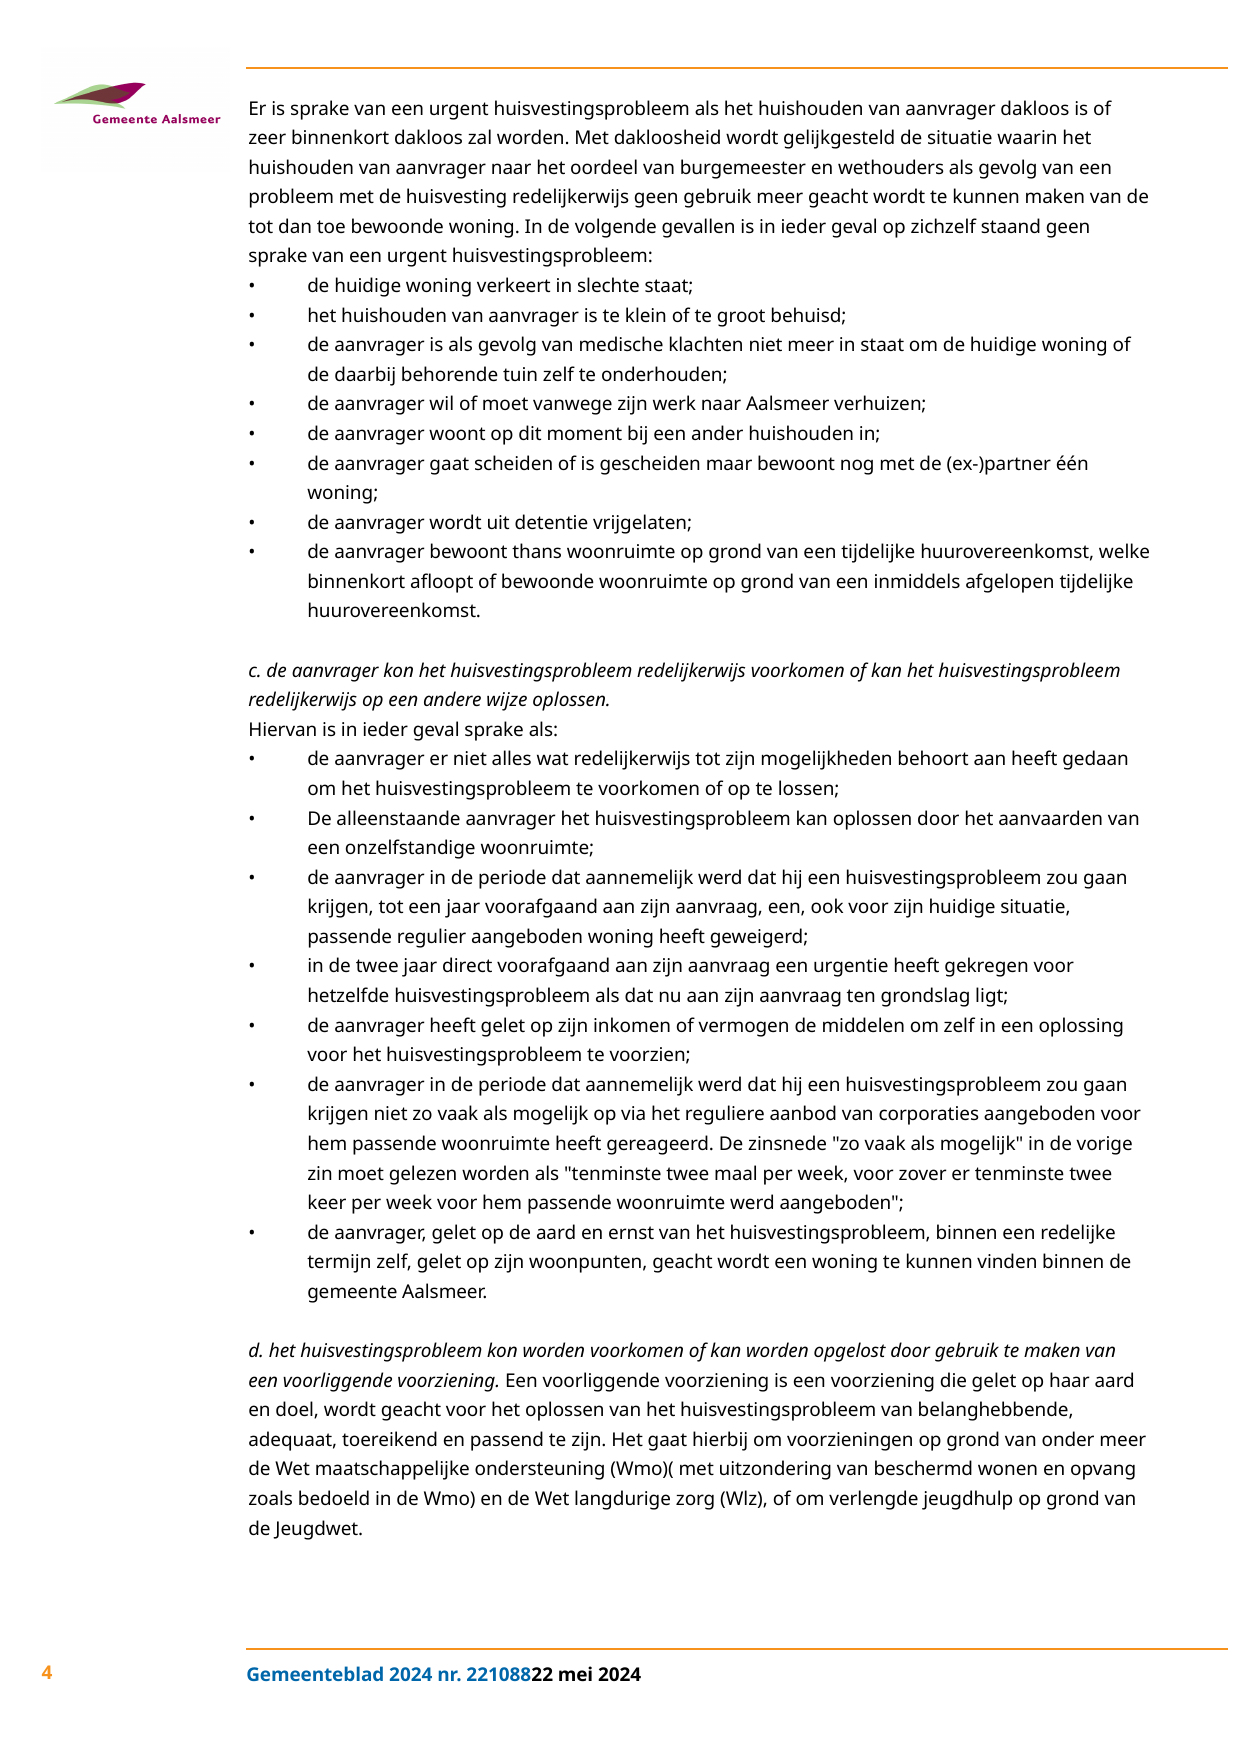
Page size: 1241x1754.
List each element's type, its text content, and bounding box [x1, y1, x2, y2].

list de huidige woning verkeert in slechte staat; [248, 272, 1152, 298]
list in de twee jaar direct voorafgaand aan zijn aanvraag een urgentie heeft gekregen voor hetzelfde huisvestingsprobleem als dat nu aan zijn aanvraag ten grondslag ligt; [248, 953, 1152, 1008]
list de aanvrager is als gevolg van medische klachten niet meer in staat om de huidige woning of de daarbij behorende tuin zelf te onderhouden; [248, 331, 1152, 387]
list de aanvrager er niet alles wat redelijkerwijs tot zijn mogelijkheden behoort aan heeft gedaan om het huisvestingsprobleem te voorkomen of op te lossen; [248, 746, 1152, 801]
list de aanvrager in de periode dat aannemelijk werd dat hij een huisvestingsprobleem zou gaan krijgen, tot een jaar voorafgaand aan zijn aanvraag, een, ook voor zijn huidige situatie, passende regulier aangeboden woning heeft geweigerd; [248, 864, 1152, 949]
text Hiervan is in ieder geval sprake als: [248, 716, 1152, 742]
list de aanvrager bewoont thans woonruimte op grond van een tijdelijke huurovereenkomst, welke binnenkort afloopt of bewoonde woonruimte op grond van een inmiddels afgelopen tijdelijke huurovereenkomst. [248, 538, 1152, 623]
picture [41, 47, 231, 172]
list het huishouden van aanvrager is te klein of te groot behuisd; [248, 302, 1152, 328]
text c. de aanvrager kon het huisvestingsprobleem redelijkerwijs voorkomen of kan het huisvestingsprobleem redelijkerwijs op een andere wijze oplossen. [248, 657, 1152, 712]
text d. het huisvestingsprobleem kon worden voorkomen of kan worden opgelost door gebruik te maken van een voorliggende voorziening. Een voorliggende voorziening is een voorziening die gelet op haar aard en doel, wordt geacht voor het oplossen van het huisvestingsprobleem van belanghebbende, adequaat, toereikend en passend te zijn. Het gaat hierbij om voorzieningen op grond van onder meer de Wet maatschappelijke ondersteuning (Wmo)( met uitzondering van beschermd wonen en opvang zoals bedoeld in de Wmo) en de Wet langdurige zorg (Wlz), of om verlengde jeugdhulp op grond van de Jeugdwet. [248, 1337, 1152, 1541]
list de aanvrager in de periode dat aannemelijk werd dat hij een huisvestingsprobleem zou gaan krijgen niet zo vaak als mogelijk op via het reguliere aanbod van corporaties aangeboden voor hem passende woonruimte heeft gereageerd. De zinsnede "zo vaak als mogelijk" in de vorige zin moet gelezen worden als "tenminste twee maal per week, voor zover er tenminste twee keer per week voor hem passende woonruimte werd aangeboden"; [248, 1071, 1152, 1215]
list de aanvrager heeft gelet op zijn inkomen of vermogen de middelen om zelf in een oplossing voor het huisvestingsprobleem te voorzien; [248, 1012, 1152, 1067]
list de aanvrager wordt uit detentie vrijgelaten; [248, 509, 1152, 535]
list De alleenstaande aanvrager het huisvestingsprobleem kan oplossen door het aanvaarden van een onzelfstandige woonruimte; [248, 805, 1152, 860]
list de aanvrager wil of moet vanwege zijn werk naar Aalsmeer verhuizen; [248, 391, 1152, 416]
list de aanvrager woont op dit moment bij een ander huishouden in; [248, 420, 1152, 446]
list de aanvrager gaat scheiden of is gescheiden maar bewoont nog met de (ex-)partner één woning; [248, 450, 1152, 505]
text Er is sprake van een urgent huisvestingsprobleem als het huishouden van aanvrager dakloos is of zeer binnenkort dakloos zal worden. Met dakloosheid wordt gelijkgesteld de situatie waarin het huishouden van aanvrager naar het oordeel van burgemeester en wethouders als gevolg van een probleem met de huisvesting redelijkerwijs geen gebruik meer geacht wordt te kunnen maken van de tot dan toe bewoonde woning. In de volgende gevallen is in ieder geval op zichzelf staand geen sprake van een urgent huisvestingsprobleem: [248, 95, 1152, 268]
list de aanvrager, gelet op de aard en ernst van het huisvestingsprobleem, binnen een redelijke termijn zelf, gelet op zijn woonpunten, geacht wordt een woning te kunnen vinden binnen de gemeente Aalsmeer. [248, 1219, 1152, 1304]
